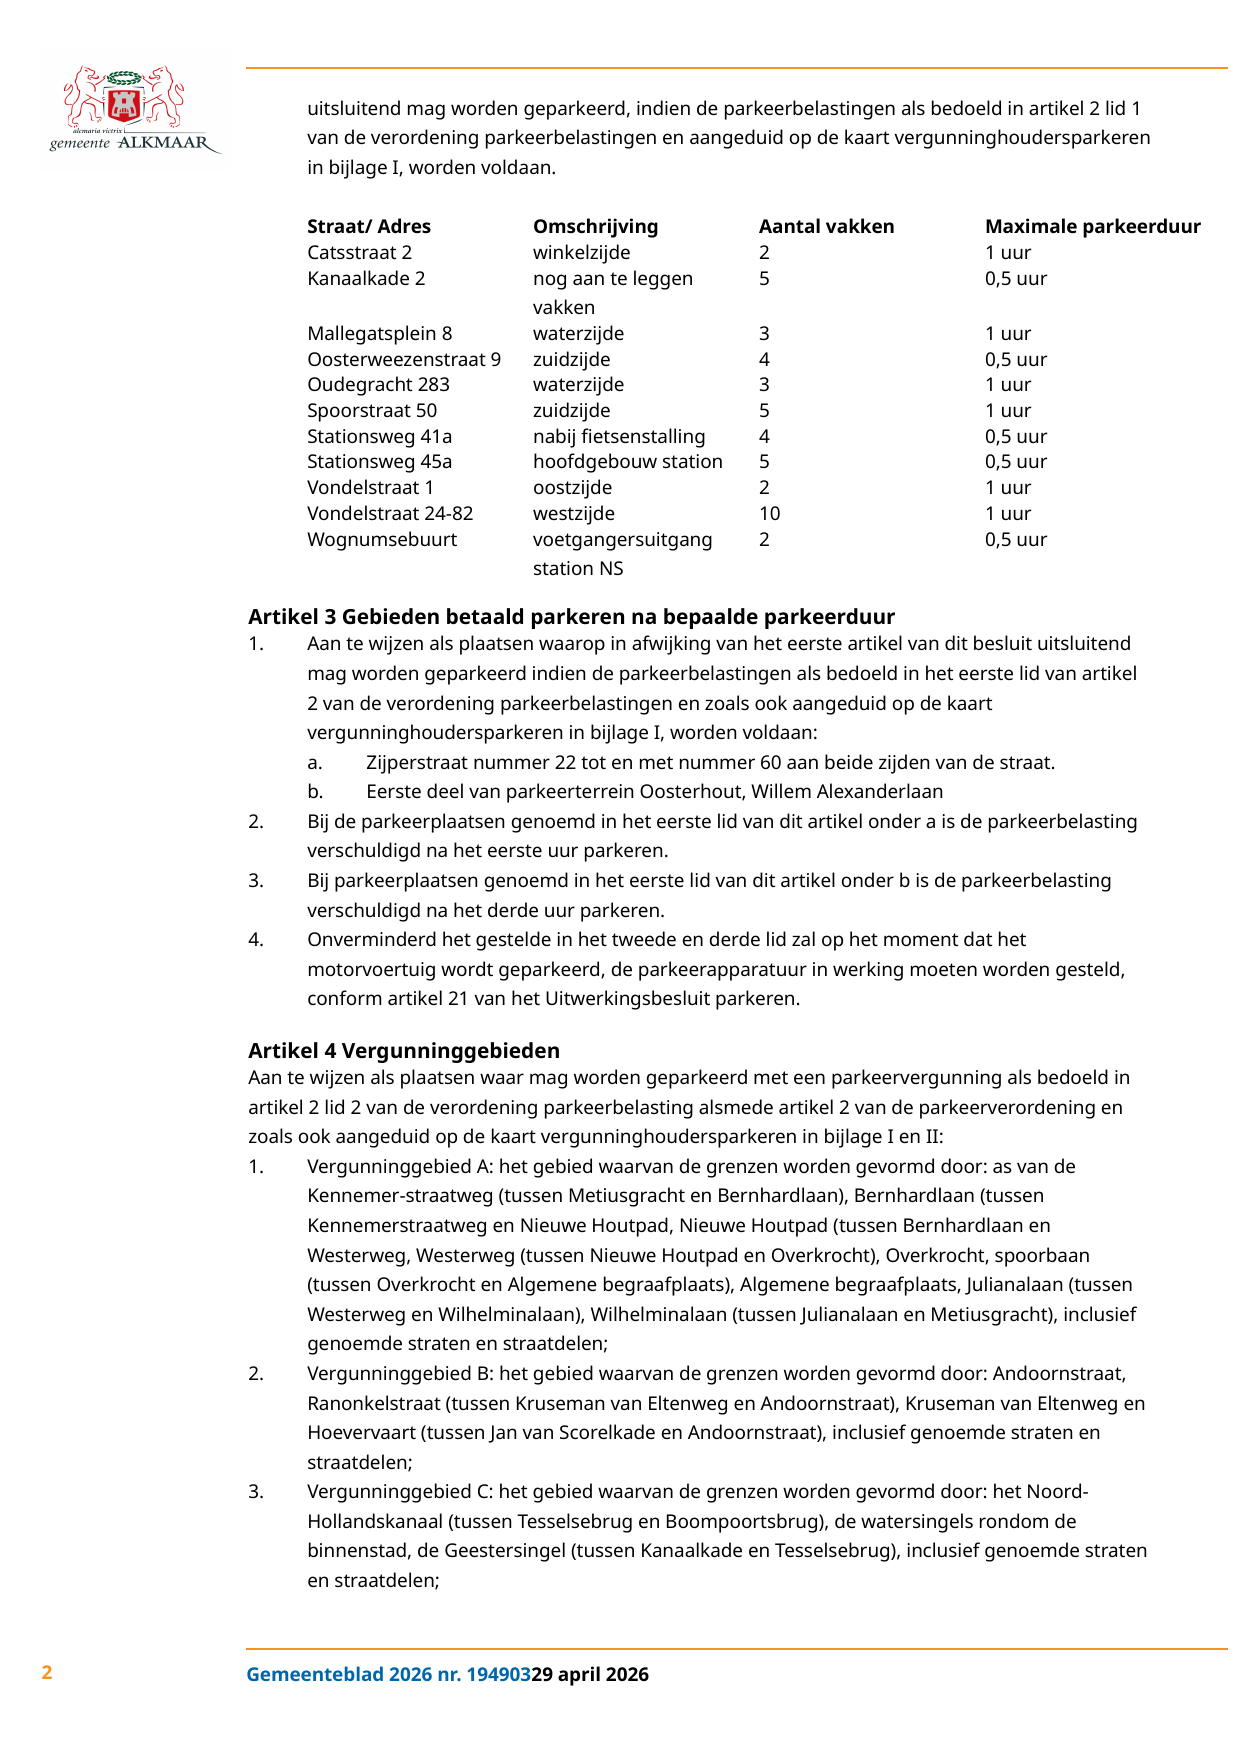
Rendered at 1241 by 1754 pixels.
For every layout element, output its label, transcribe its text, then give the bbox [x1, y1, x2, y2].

table_cell 1 uur [985, 239, 1211, 265]
table_cell Oosterweezenstraat 9 [307, 346, 533, 371]
text Artikel 3 Gebieden betaald parkeren na bepaalde parkeerduur [248, 602, 1152, 631]
list Aan te wijzen als plaatsen waarop in afwijking van het eerste artikel van dit besluit uitsluitend mag worden geparkeerd indien de parkeerbelastingen als bedoeld in het eerste lid van artikel 2 van de verordening parkeerbelastingen en zoals ook aangeduid op de kaart vergunninghoudersparkeren in bijlage I, worden voldaan: [248, 631, 1152, 745]
list Vergunninggebied A: het gebied waarvan de grenzen worden gevormd door: as van de Kennemer-straatweg (tussen Metiusgracht en Bernhardlaan), Bernhardlaan (tussen Kennemerstraatweg en Nieuwe Houtpad, Nieuwe Houtpad (tussen Bernhardlaan en Westerweg, Westerweg (tussen Nieuwe Houtpad en Overkrocht), Overkrocht, spoorbaan (tussen Overkrocht en Algemene begraafplaats), Algemene begraafplaats, Julianalaan (tussen Westerweg en Wilhelminalaan), Wilhelminalaan (tussen Julianalaan en Metiusgracht), inclusief genoemde straten en straatdelen; [248, 1153, 1152, 1356]
table_header Aantal vakken [759, 213, 985, 239]
table_cell 0,5 uur [985, 449, 1211, 474]
table_cell nog aan te leggen vakken [533, 265, 759, 320]
table_cell 10 [759, 500, 985, 526]
table_cell Vondelstraat 1 [307, 474, 533, 500]
table_cell Spoorstraat 50 [307, 397, 533, 423]
table_cell hoofdgebouw station [533, 449, 759, 474]
table_cell Stationsweg 45a [307, 449, 533, 474]
table_cell waterzijde [533, 371, 759, 397]
table_cell winkelzijde [533, 239, 759, 265]
table_cell 3 [759, 320, 985, 346]
table_cell Mallegatsplein 8 [307, 320, 533, 346]
table_cell 4 [759, 346, 985, 371]
table_cell 4 [759, 423, 985, 449]
table_cell 2 [759, 526, 985, 581]
table_cell 1 uur [985, 371, 1211, 397]
table_cell nabij fietsenstalling [533, 423, 759, 449]
list Onverminderd het gestelde in het tweede en derde lid zal op het moment dat het motorvoertuig wordt geparkeerd, de parkeerapparatuur in werking moeten worden gesteld, conform artikel 21 van het Uitwerkingsbesluit parkeren. [248, 926, 1152, 1011]
picture [41, 47, 231, 172]
table_cell 1 uur [985, 397, 1211, 423]
table_cell Catsstraat 2 [307, 239, 533, 265]
text Artikel 4 Vergunninggebieden [248, 1036, 1152, 1064]
list Eerste deel van parkeerterrein Oosterhout, Willem Alexanderlaan [307, 778, 1152, 804]
text Aan te wijzen als plaatsen waar mag worden geparkeerd met een parkeervergunning als bedoeld in artikel 2 lid 2 van de verordening parkeerbelasting alsmede artikel 2 van de parkeerverordening en zoals ook aangeduid op de kaart vergunninghoudersparkeren in bijlage I en II: [248, 1064, 1152, 1149]
table_cell Vondelstraat 24-82 [307, 500, 533, 526]
table_cell Oudegracht 283 [307, 371, 533, 397]
table_header Maximale parkeerduur [985, 213, 1211, 239]
table_cell zuidzijde [533, 397, 759, 423]
table_cell westzijde [533, 500, 759, 526]
table_cell 5 [759, 397, 985, 423]
table_cell 1 uur [985, 500, 1211, 526]
table_cell voetgangersuitgang station NS [533, 526, 759, 581]
table_cell oostzijde [533, 474, 759, 500]
list Vergunninggebied B: het gebied waarvan de grenzen worden gevormd door: Andoornstraat, Ranonkelstraat (tussen Kruseman van Eltenweg en Andoornstraat), Kruseman van Eltenweg en Hoevervaart (tussen Jan van Scorelkade en Andoornstraat), inclusief genoemde straten en straatdelen; [248, 1360, 1152, 1475]
table_cell 0,5 uur [985, 526, 1211, 581]
table_cell Stationsweg 41a [307, 423, 533, 449]
table_cell 2 [759, 239, 985, 265]
table_cell 2 [759, 474, 985, 500]
table_header Omschrijving [533, 213, 759, 239]
table_header Straat/ Adres [307, 213, 533, 239]
list Zijperstraat nummer 22 tot en met nummer 60 aan beide zijden van de straat. [307, 749, 1152, 774]
table_cell 1 uur [985, 320, 1211, 346]
list uitsluitend mag worden geparkeerd, indien de parkeerbelastingen als bedoeld in artikel 2 lid 1 van de verordening parkeerbelastingen en aangeduid op de kaart vergunninghoudersparkeren in bijlage I, worden voldaan. [248, 95, 1152, 180]
table_cell 5 [759, 449, 985, 474]
list Bij de parkeerplaatsen genoemd in het eerste lid van dit artikel onder a is de parkeerbelasting verschuldigd na het eerste uur parkeren. [248, 808, 1152, 863]
list Vergunninggebied C: het gebied waarvan de grenzen worden gevormd door: het Noord-Hollandskanaal (tussen Tesselsebrug en Boompoortsbrug), de watersingels rondom de binnenstad, de Geestersingel (tussen Kanaalkade en Tesselsebrug), inclusief genoemde straten en straatdelen; [248, 1478, 1152, 1593]
table_cell 5 [759, 265, 985, 320]
table_cell Kanaalkade 2 [307, 265, 533, 320]
table_cell 0,5 uur [985, 346, 1211, 371]
table_cell 0,5 uur [985, 265, 1211, 320]
table_cell Wognumsebuurt [307, 526, 533, 581]
table_cell 0,5 uur [985, 423, 1211, 449]
table_cell waterzijde [533, 320, 759, 346]
table_cell 3 [759, 371, 985, 397]
table_cell zuidzijde [533, 346, 759, 371]
table_cell 1 uur [985, 474, 1211, 500]
list Bij parkeerplaatsen genoemd in het eerste lid van dit artikel onder b is de parkeerbelasting verschuldigd na het derde uur parkeren. [248, 867, 1152, 922]
